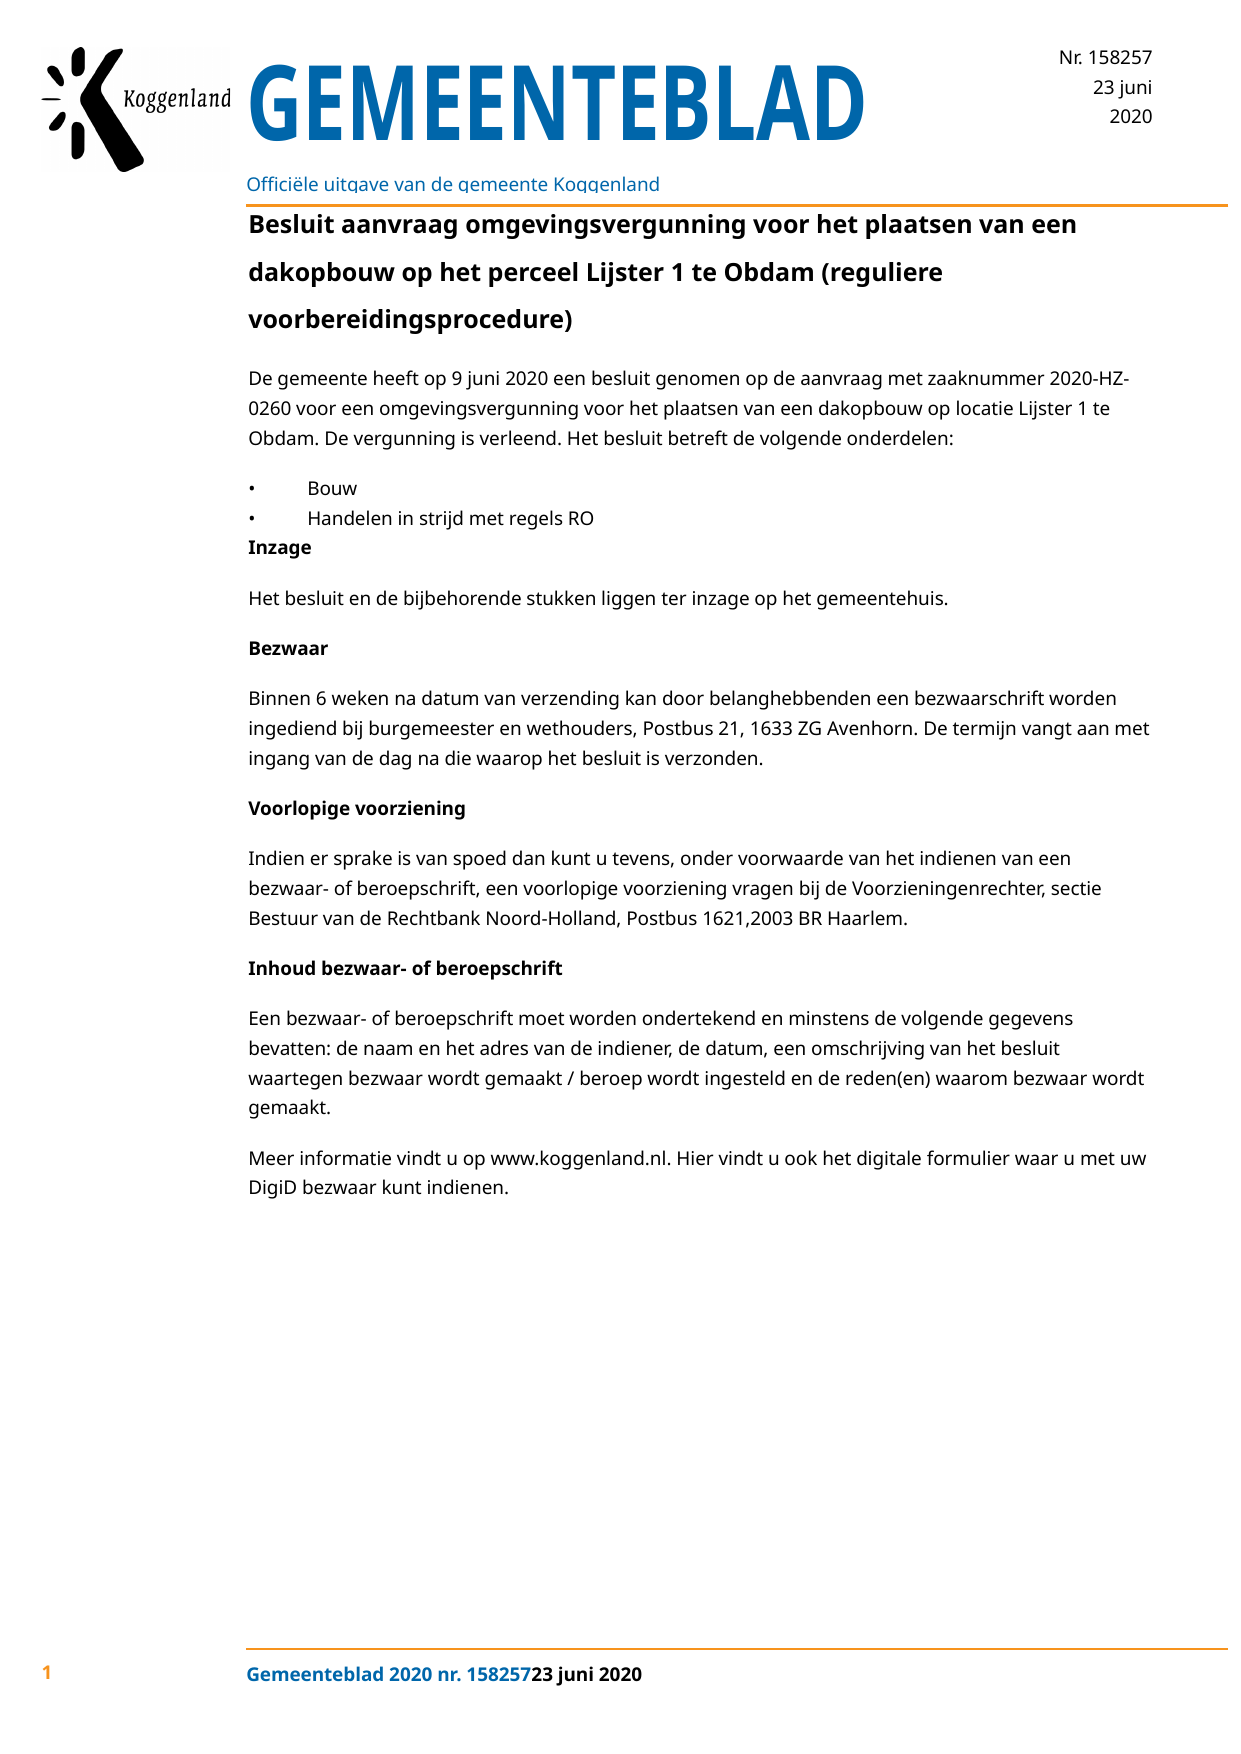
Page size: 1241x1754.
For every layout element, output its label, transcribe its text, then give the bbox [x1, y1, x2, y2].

picture [41, 47, 231, 172]
text Meer informatie vindt u op www.koggenland.nl. Hier vindt u ook het digitale formulier waar u met uw DigiD bezwaar kunt indienen. [248, 1145, 1152, 1200]
text Indien er sprake is van spoed dan kunt u tevens, onder voorwaarde van het indienen van een bezwaar- of beroepschrift, een voorlopige voorziening vragen bij de Voorzieningenrechter, sectie Bestuur van de Rechtbank Noord-Holland, Postbus 1621,2003 BR Haarlem. [248, 846, 1152, 930]
text Een bezwaar- of beroepschrift moet worden ondertekend en minstens de volgende gegevens bevatten: de naam en het adres van de indiener, de datum, een omschrijving van het besluit waartegen bezwaar wordt gemaakt / beroep wordt ingesteld en de reden(en) waarom bezwaar wordt gemaakt. [248, 1006, 1152, 1120]
text Het besluit en de bijbehorende stukken liggen ter inzage op het gemeentehuis. [248, 585, 1152, 610]
text Inzage [248, 534, 1152, 560]
text Bezwaar [248, 635, 1152, 661]
text Besluit aanvraag omgevingsvergunning voor het plaatsen van een dakopbouw op het perceel Lijster 1 te Obdam (reguliere voorbereidingsprocedure) [248, 207, 1152, 336]
text Voorlopige voorziening [248, 795, 1152, 821]
text Binnen 6 weken na datum van verzending kan door belanghebbenden een bezwaarschrift worden ingediend bij burgemeester en wethouders, Postbus 21, 1633 ZG Avenhorn. De termijn vangt aan met ingang van de dag na die waarop het besluit is verzonden. [248, 686, 1152, 770]
text Inhoud bezwaar- of beroepschrift [248, 955, 1152, 981]
text De gemeente heeft op 9 juni 2020 een besluit genomen op de aanvraag met zaaknummer 2020-HZ-0260 voor een omgevingsvergunning voor het plaatsen van een dakopbouw op locatie Lijster 1 te Obdam. De vergunning is verleend. Het besluit betreft de volgende onderdelen: [248, 366, 1152, 450]
list Bouw [248, 475, 1152, 501]
list Handelen in strijd met regels RO [248, 505, 1152, 530]
